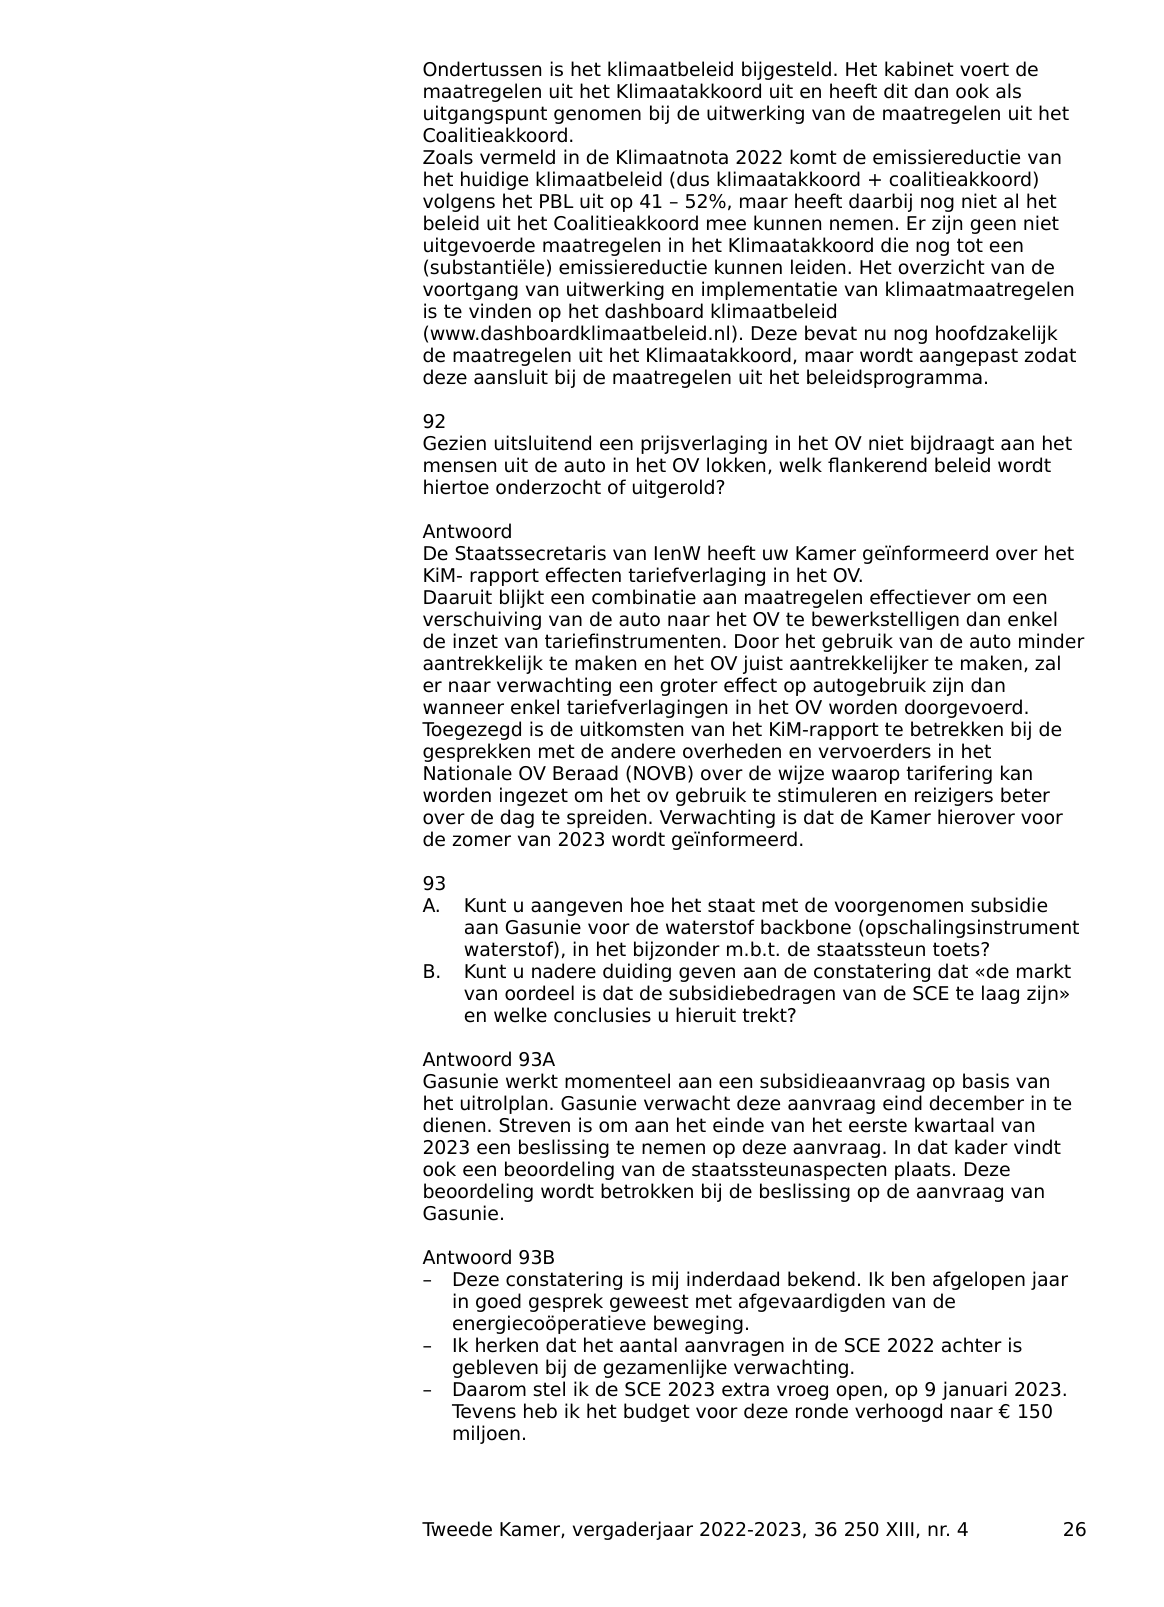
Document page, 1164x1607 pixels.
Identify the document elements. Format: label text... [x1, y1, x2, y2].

text Gezien uitsluitend een prijsverlaging in het OV niet bijdraagt aan het mensen uit de auto in het OV lokken, welk flankerend beleid wordt hiertoe onderzocht of uitgerold? [422, 433, 1087, 499]
text Toegezegd is de uitkomsten van het KiM-rapport te betrekken bij de gesprekken met de andere overheden en vervoerders in het Nationale OV Beraad (NOVB) over de wijze waarop tarifering kan worden ingezet om het ov gebruik te stimuleren en reizigers beter over de dag te spreiden. Verwachting is dat de Kamer hierover voor de zomer van 2023 wordt geïnformeerd. [422, 719, 1087, 851]
text Antwoord 93B [422, 1247, 1087, 1269]
text B. Kunt u nadere duiding geven aan de constatering dat «de markt van oordeel is dat de subsidiebedragen van de SCE te laag zijn» en welke conclusies u hieruit trekt? [422, 961, 1087, 1027]
text – Daarom stel ik de SCE 2023 extra vroeg open, op 9 januari 2023. Tevens heb ik het budget voor deze ronde verhoogd naar € 150 miljoen. [422, 1379, 1087, 1445]
text Antwoord [422, 521, 1087, 543]
text 92 [422, 411, 1087, 433]
text Daaruit blijkt een combinatie aan maatregelen effectiever om een verschuiving van de auto naar het OV te bewerkstelligen dan enkel de inzet van tariefinstrumenten. Door het gebruik van de auto minder aantrekkelijk te maken en het OV juist aantrekkelijker te maken, zal er naar verwachting een groter effect op autogebruik zijn dan wanneer enkel tariefverlagingen in het OV worden doorgevoerd. [422, 587, 1087, 719]
text Zoals vermeld in de Klimaatnota 2022 komt de emissiereductie van het huidige klimaatbeleid (dus klimaatakkoord + coalitieakkoord) volgens het PBL uit op 41 – 52%, maar heeft daarbij nog niet al het beleid uit het Coalitieakkoord mee kunnen nemen. Er zijn geen niet uitgevoerde maatregelen in het Klimaatakkoord die nog tot een (substantiële) emissiereductie kunnen leiden. Het overzicht van de voortgang van uitwerking en implementatie van klimaatmaatregelen is te vinden op het dashboard klimaatbeleid (www.dashboardklimaatbeleid.nl). Deze bevat nu nog hoofdzakelijk de maatregelen uit het Klimaatakkoord, maar wordt aangepast zodat deze aansluit bij de maatregelen uit het beleidsprogramma. [422, 147, 1087, 389]
text Ondertussen is het klimaatbeleid bijgesteld. Het kabinet voert de maatregelen uit het Klimaatakkoord uit en heeft dit dan ook als uitgangspunt genomen bij de uitwerking van de maatregelen uit het Coalitieakkoord. [422, 59, 1087, 147]
text Antwoord 93A [422, 1049, 1087, 1071]
text – Deze constatering is mij inderdaad bekend. Ik ben afgelopen jaar in goed gesprek geweest met afgevaardigden van de energiecoöperatieve beweging. [422, 1269, 1087, 1335]
text A. Kunt u aangeven hoe het staat met de voorgenomen subsidie aan Gasunie voor de waterstof backbone (opschalingsinstrument waterstof), in het bijzonder m.b.t. de staatssteun toets? [422, 895, 1087, 961]
text – Ik herken dat het aantal aanvragen in de SCE 2022 achter is gebleven bij de gezamenlijke verwachting. [422, 1335, 1087, 1379]
text De Staatssecretaris van IenW heeft uw Kamer geïnformeerd over het KiM- rapport effecten tariefverlaging in het OV. [422, 543, 1087, 587]
text 93 [422, 873, 1087, 895]
text Gasunie werkt momenteel aan een subsidieaanvraag op basis van het uitrolplan. Gasunie verwacht deze aanvraag eind december in te dienen. Streven is om aan het einde van het eerste kwartaal van 2023 een beslissing te nemen op deze aanvraag. In dat kader vindt ook een beoordeling van de staatssteunaspecten plaats. Deze beoordeling wordt betrokken bij de beslissing op de aanvraag van Gasunie. [422, 1071, 1087, 1225]
